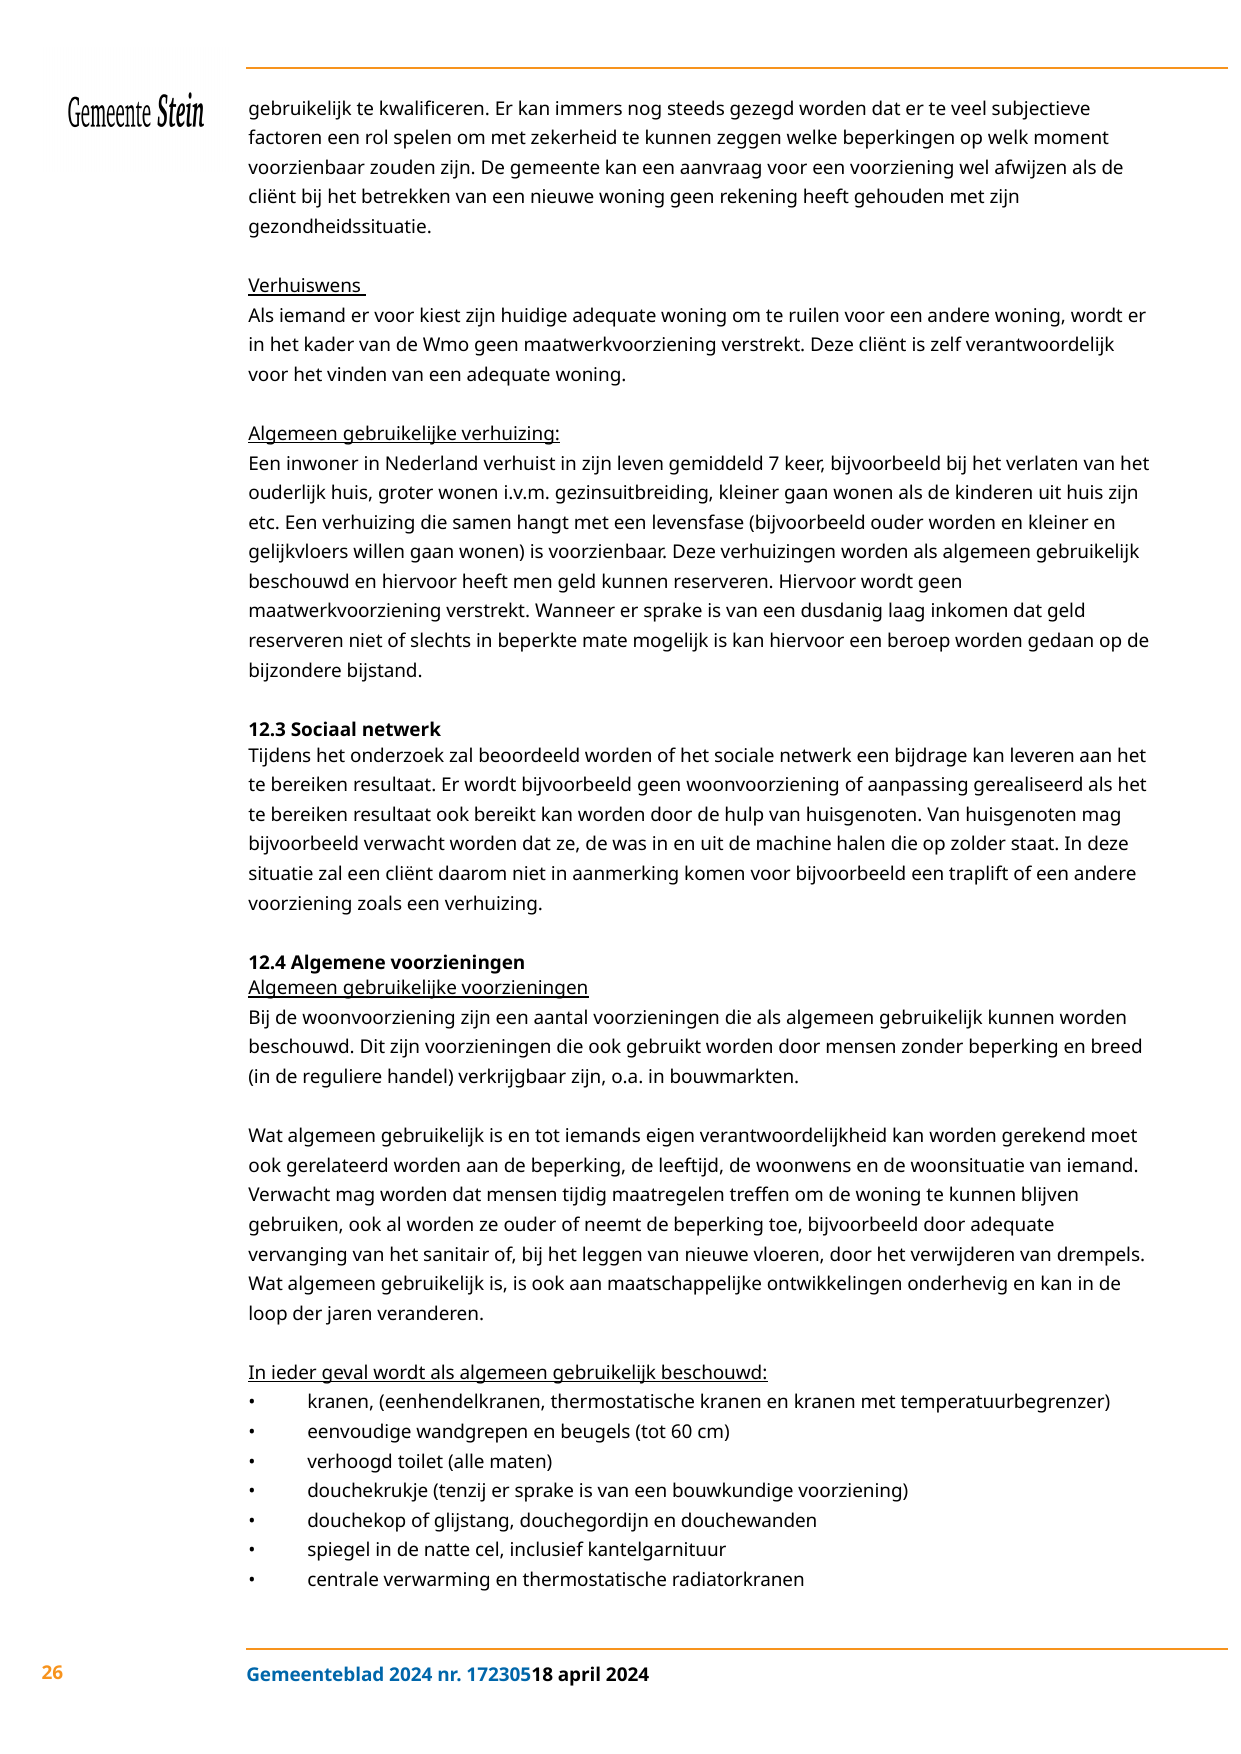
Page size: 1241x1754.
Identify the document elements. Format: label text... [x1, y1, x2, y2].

text Een inwoner in Nederland verhuist in zijn leven gemiddeld 7 keer, bijvoorbeeld bij het verlaten van het ouderlijk huis, groter wonen i.v.m. gezinsuitbreiding, kleiner gaan wonen als de kinderen uit huis zijn etc. Een verhuizing die samen hangt met een levensfase (bijvoorbeeld ouder worden en kleiner en gelijkvloers willen gaan wonen) is voorzienbaar. Deze verhuizingen worden als algemeen gebruikelijk beschouwd en hiervoor heeft men geld kunnen reserveren. Hiervoor wordt geen maatwerkvoorziening verstrekt. Wanneer er sprake is van een dusdanig laag inkomen dat geld reserveren niet of slechts in beperkte mate mogelijk is kan hiervoor een beroep worden gedaan op de bijzondere bijstand. [248, 450, 1152, 683]
text 12.4 Algemene voorzieningen [248, 949, 1152, 974]
list kranen, (eenhendelkranen, thermostatische kranen en kranen met temperatuurbegrenzer) [248, 1389, 1152, 1414]
text Als iemand er voor kiest zijn huidige adequate woning om te ruilen voor een andere woning, wordt er in het kader van de Wmo geen maatwerkvoorziening verstrekt. Deze cliënt is zelf verantwoordelijk voor het vinden van een adequate woning. [248, 302, 1152, 387]
text 12.3 Sociaal netwerk [248, 716, 1152, 742]
picture [41, 47, 231, 172]
list douchekrukje (tenzij er sprake is van een bouwkundige voorziening) [248, 1477, 1152, 1503]
list centrale verwarming en thermostatische radiatorkranen [248, 1566, 1152, 1592]
list douchekop of glijstang, douchegordijn en douchewanden [248, 1507, 1152, 1533]
text Verhuiswens [248, 272, 1152, 298]
text In ieder geval wordt als algemeen gebruikelijk beschouwd: [248, 1359, 1152, 1385]
text Wat algemeen gebruikelijk is en tot iemands eigen verantwoordelijkheid kan worden gerekend moet ook gerelateerd worden aan de beperking, de leeftijd, de woonwens en de woonsituatie van iemand. Verwacht mag worden dat mensen tijdig maatregelen treffen om de woning te kunnen blijven gebruiken, ook al worden ze ouder of neemt de beperking toe, bijvoorbeeld door adequate vervanging van het sanitair of, bij het leggen van nieuwe vloeren, door het verwijderen van drempels. [248, 1122, 1152, 1267]
text Algemeen gebruikelijke voorzieningen [248, 974, 1152, 1000]
list verhoogd toilet (alle maten) [248, 1448, 1152, 1474]
text Wat algemeen gebruikelijk is, is ook aan maatschappelijke ontwikkelingen onderhevig en kan in de loop der jaren veranderen. [248, 1270, 1152, 1326]
text Algemeen gebruikelijke verhuizing: [248, 420, 1152, 446]
text gebruikelijk te kwalificeren. Er kan immers nog steeds gezegd worden dat er te veel subjectieve factoren een rol spelen om met zekerheid te kunnen zeggen welke beperkingen op welk moment voorzienbaar zouden zijn. De gemeente kan een aanvraag voor een voorziening wel afwijzen als de cliënt bij het betrekken van een nieuwe woning geen rekening heeft gehouden met zijn gezondheidssituatie. [248, 95, 1152, 239]
list spiegel in de natte cel, inclusief kantelgarnituur [248, 1537, 1152, 1562]
text Bij de woonvoorziening zijn een aantal voorzieningen die als algemeen gebruikelijk kunnen worden beschouwd. Dit zijn voorzieningen die ook gebruikt worden door mensen zonder beperking en breed (in de reguliere handel) verkrijgbaar zijn, o.a. in bouwmarkten. [248, 1004, 1152, 1089]
text Tijdens het onderzoek zal beoordeeld worden of het sociale netwerk een bijdrage kan leveren aan het te bereiken resultaat. Er wordt bijvoorbeeld geen woonvoorziening of aanpassing gerealiseerd als het te bereiken resultaat ook bereikt kan worden door de hulp van huisgenoten. Van huisgenoten mag bijvoorbeeld verwacht worden dat ze, de was in en uit de machine halen die op zolder staat. In deze situatie zal een cliënt daarom niet in aanmerking komen voor bijvoorbeeld een traplift of een andere voorziening zoals een verhuizing. [248, 742, 1152, 915]
list eenvoudige wandgrepen en beugels (tot 60 cm) [248, 1418, 1152, 1444]
